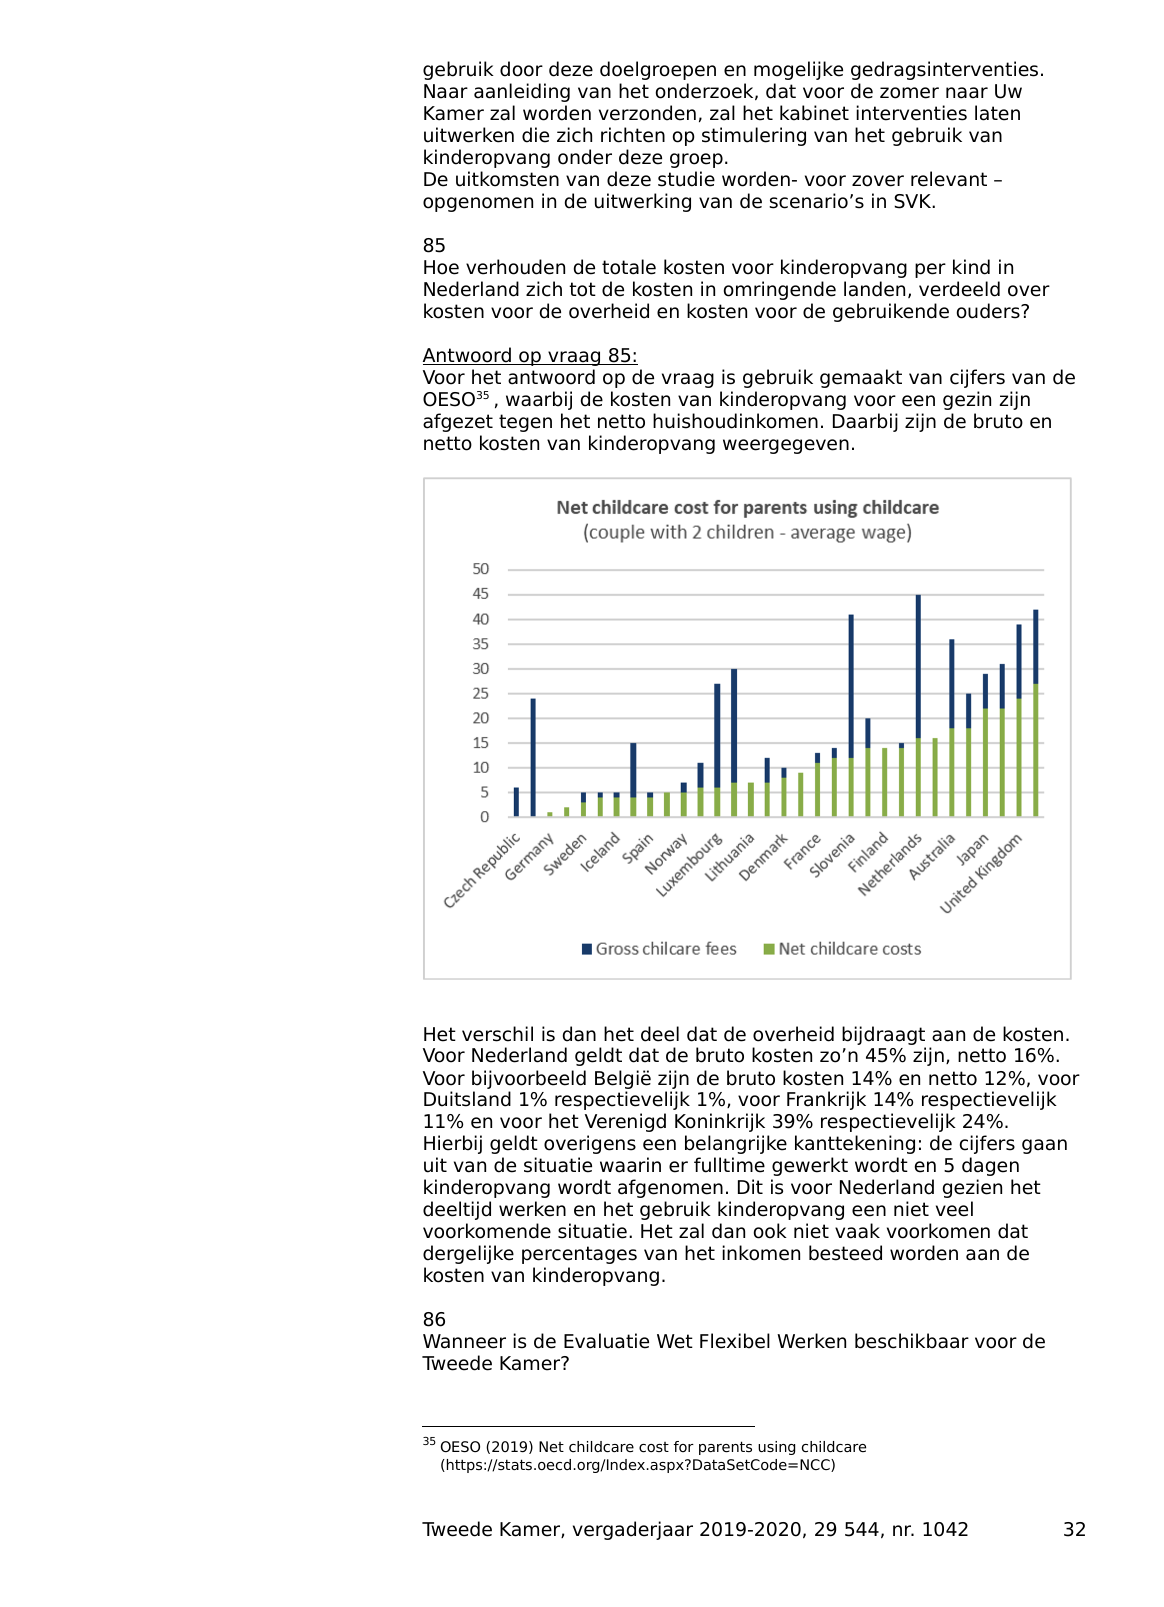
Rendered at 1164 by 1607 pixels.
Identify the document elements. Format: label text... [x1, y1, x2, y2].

text OESO (2019) Net childcare cost for parents using childcare (https://stats.oecd.org/Index.aspx?DataSetCode=NCC) [422, 1435, 1087, 1474]
text Hierbij geldt overigens een belangrijke kanttekening: de cijfers gaan uit van de situatie waarin er fulltime gewerkt wordt en 5 dagen kinderopvang wordt afgenomen. Dit is voor Nederland gezien het deeltijd werken en het gebruik kinderopvang een niet veel voorkomende situatie. Het zal dan ook niet vaak voorkomen dat dergelijke percentages van het inkomen besteed worden aan de kosten van kinderopvang. [422, 1133, 1087, 1287]
text De uitkomsten van deze studie worden- voor zover relevant – opgenomen in de uitwerking van de scenario’s in SVK. [422, 169, 1087, 213]
text Hoe verhouden de totale kosten voor kinderopvang per kind in Nederland zich tot de kosten in omringende landen, verdeeld over kosten voor de overheid en kosten voor de gebruikende ouders? [422, 257, 1087, 323]
text gebruik door deze doelgroepen en mogelijke gedragsinterventies. Naar aanleiding van het onderzoek, dat voor de zomer naar Uw Kamer zal worden verzonden, zal het kabinet interventies laten uitwerken die zich richten op stimulering van het gebruik van kinderopvang onder deze groep. [422, 59, 1087, 169]
text Voor het antwoord op de vraag is gebruik gemaakt van cijfers van de OESO, waarbij de kosten van kinderopvang voor een gezin zijn afgezet tegen het netto huishoudinkomen. Daarbij zijn de bruto en netto kosten van kinderopvang weergegeven. [422, 367, 1087, 455]
text Wanneer is de Evaluatie Wet Flexibel Werken beschikbaar voor de Tweede Kamer? [422, 1331, 1087, 1375]
text 86 [422, 1309, 1087, 1331]
picture [422, 477, 1072, 980]
text 85 [422, 235, 1087, 257]
text Het verschil is dan het deel dat de overheid bijdraagt aan de kosten. Voor Nederland geldt dat de bruto kosten zo’n 45% zijn, netto 16%. Voor bijvoorbeeld België zijn de bruto kosten 14% en netto 12%, voor Duitsland 1% respectievelijk 1%, voor Frankrijk 14% respectievelijk 11% en voor het Verenigd Koninkrijk 39% respectievelijk 24%. [422, 1023, 1087, 1133]
text Antwoord op vraag 85: [422, 345, 1087, 367]
